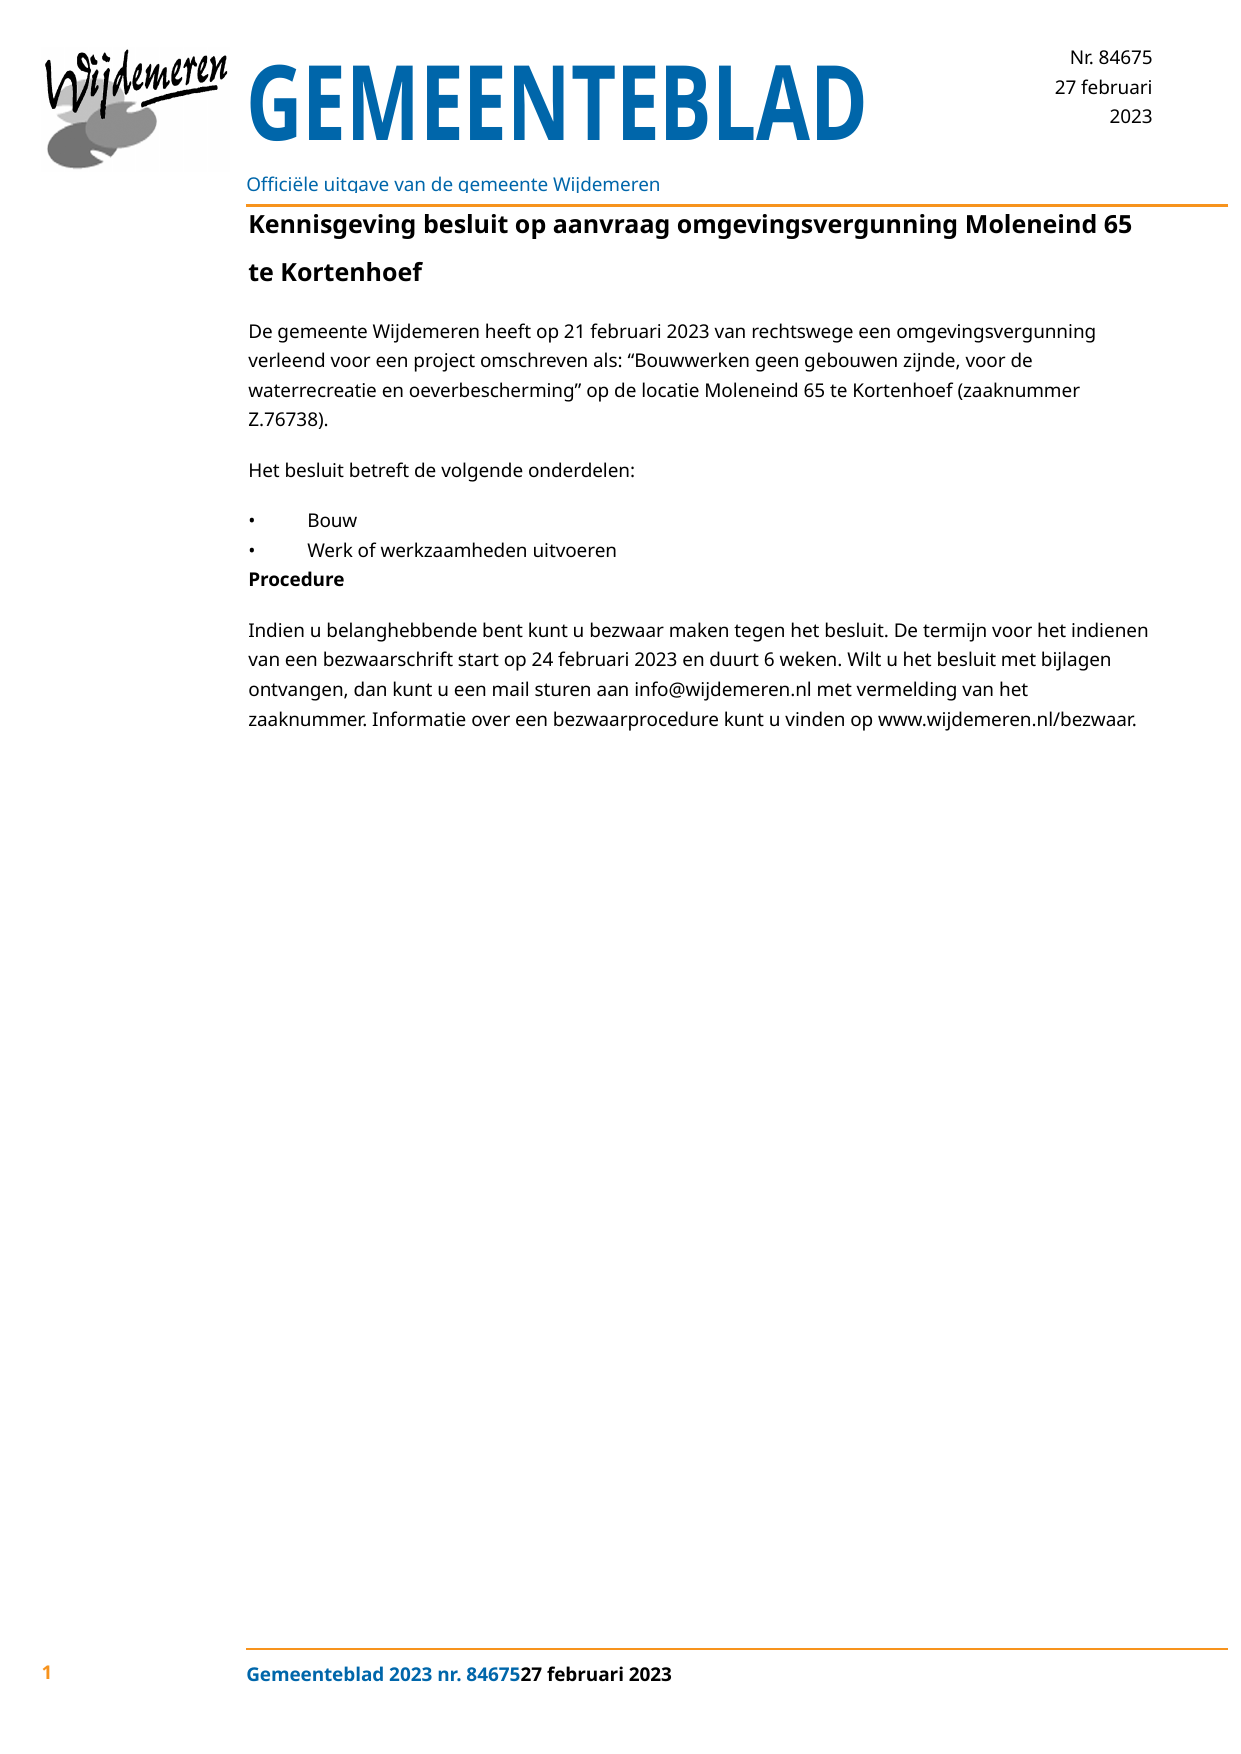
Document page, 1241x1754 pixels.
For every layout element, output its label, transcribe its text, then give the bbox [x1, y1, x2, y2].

text De gemeente Wijdemeren heeft op 21 februari 2023 van rechtswege een omgevingsvergunning verleend voor een project omschreven als: “Bouwwerken geen gebouwen zijnde, voor de waterrecreatie en oeverbescherming” op de locatie Moleneind 65 te Kortenhoef (zaaknummer Z.76738). [248, 318, 1152, 432]
list Werk of werkzaamheden uitvoeren [248, 537, 1152, 563]
text Kennisgeving besluit op aanvraag omgevingsvergunning Moleneind 65 te Kortenhoef [248, 207, 1152, 288]
text Procedure [248, 567, 1152, 592]
list Bouw [248, 507, 1152, 533]
picture [41, 47, 231, 172]
text Indien u belanghebbende bent kunt u bezwaar maken tegen het besluit. De termijn voor het indienen van een bezwaarschrift start op 24 februari 2023 en duurt 6 weken. Wilt u het besluit met bijlagen ontvangen, dan kunt u een mail sturen aan info@wijdemeren.nl met vermelding van het zaaknummer. Informatie over een bezwaarprocedure kunt u vinden op www.wijdemeren.nl/bezwaar. [248, 617, 1152, 732]
text Het besluit betreft de volgende onderdelen: [248, 457, 1152, 483]
